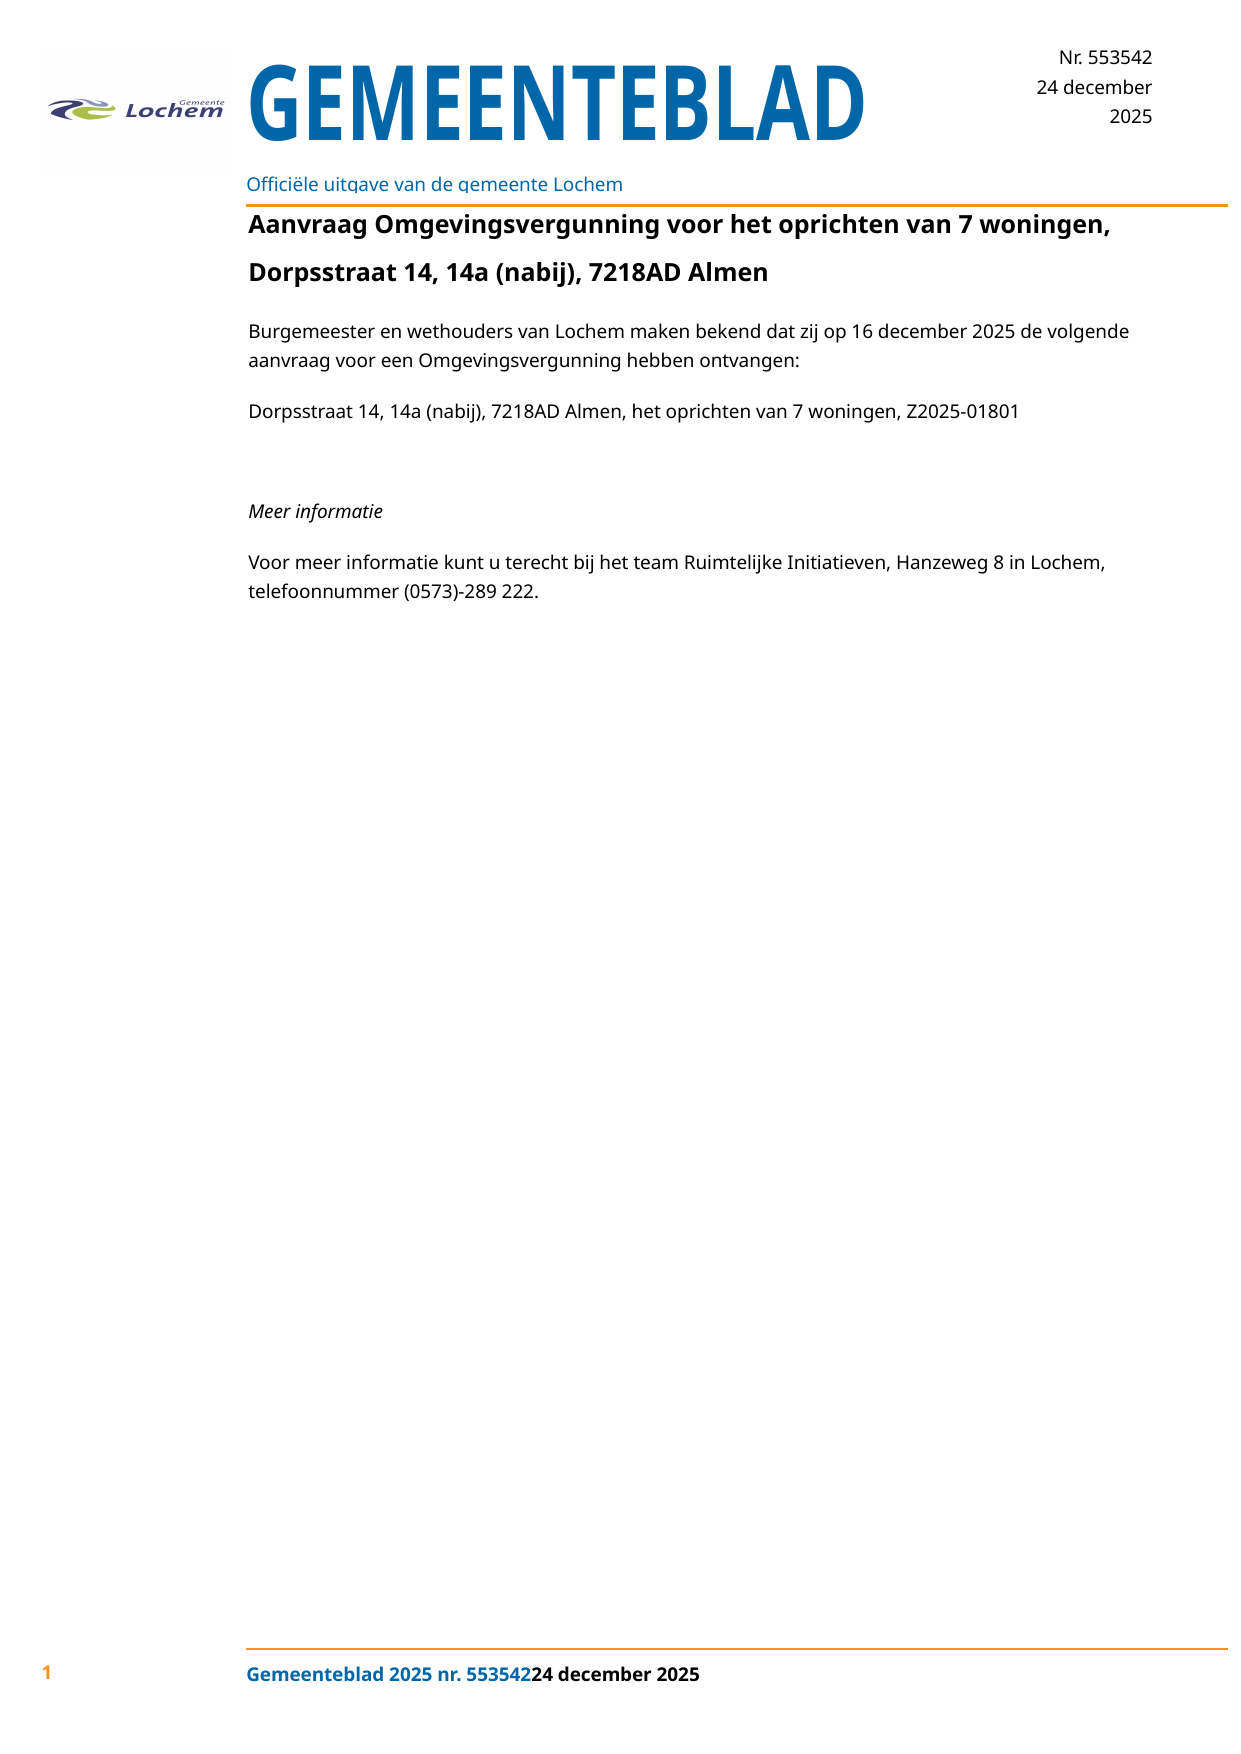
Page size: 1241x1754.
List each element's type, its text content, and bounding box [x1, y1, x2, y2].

text Meer informatie [248, 499, 1152, 524]
text Aanvraag Omgevingsvergunning voor het oprichten van 7 woningen, Dorpsstraat 14, 14a (nabij), 7218AD Almen [248, 207, 1152, 288]
text Burgemeester en wethouders van Lochem maken bekend dat zij op 16 december 2025 de volgende aanvraag voor een Omgevingsvergunning hebben ontvangen: [248, 318, 1152, 373]
picture [41, 47, 231, 172]
text Dorpsstraat 14, 14a (nabij), 7218AD Almen, het oprichten van 7 woningen, Z2025-01801 [248, 398, 1152, 424]
text Voor meer informatie kunt u terecht bij het team Ruimtelijke Initiatieven, Hanzeweg 8 in Lochem, telefoonnummer (0573)-289 222. [248, 549, 1152, 604]
